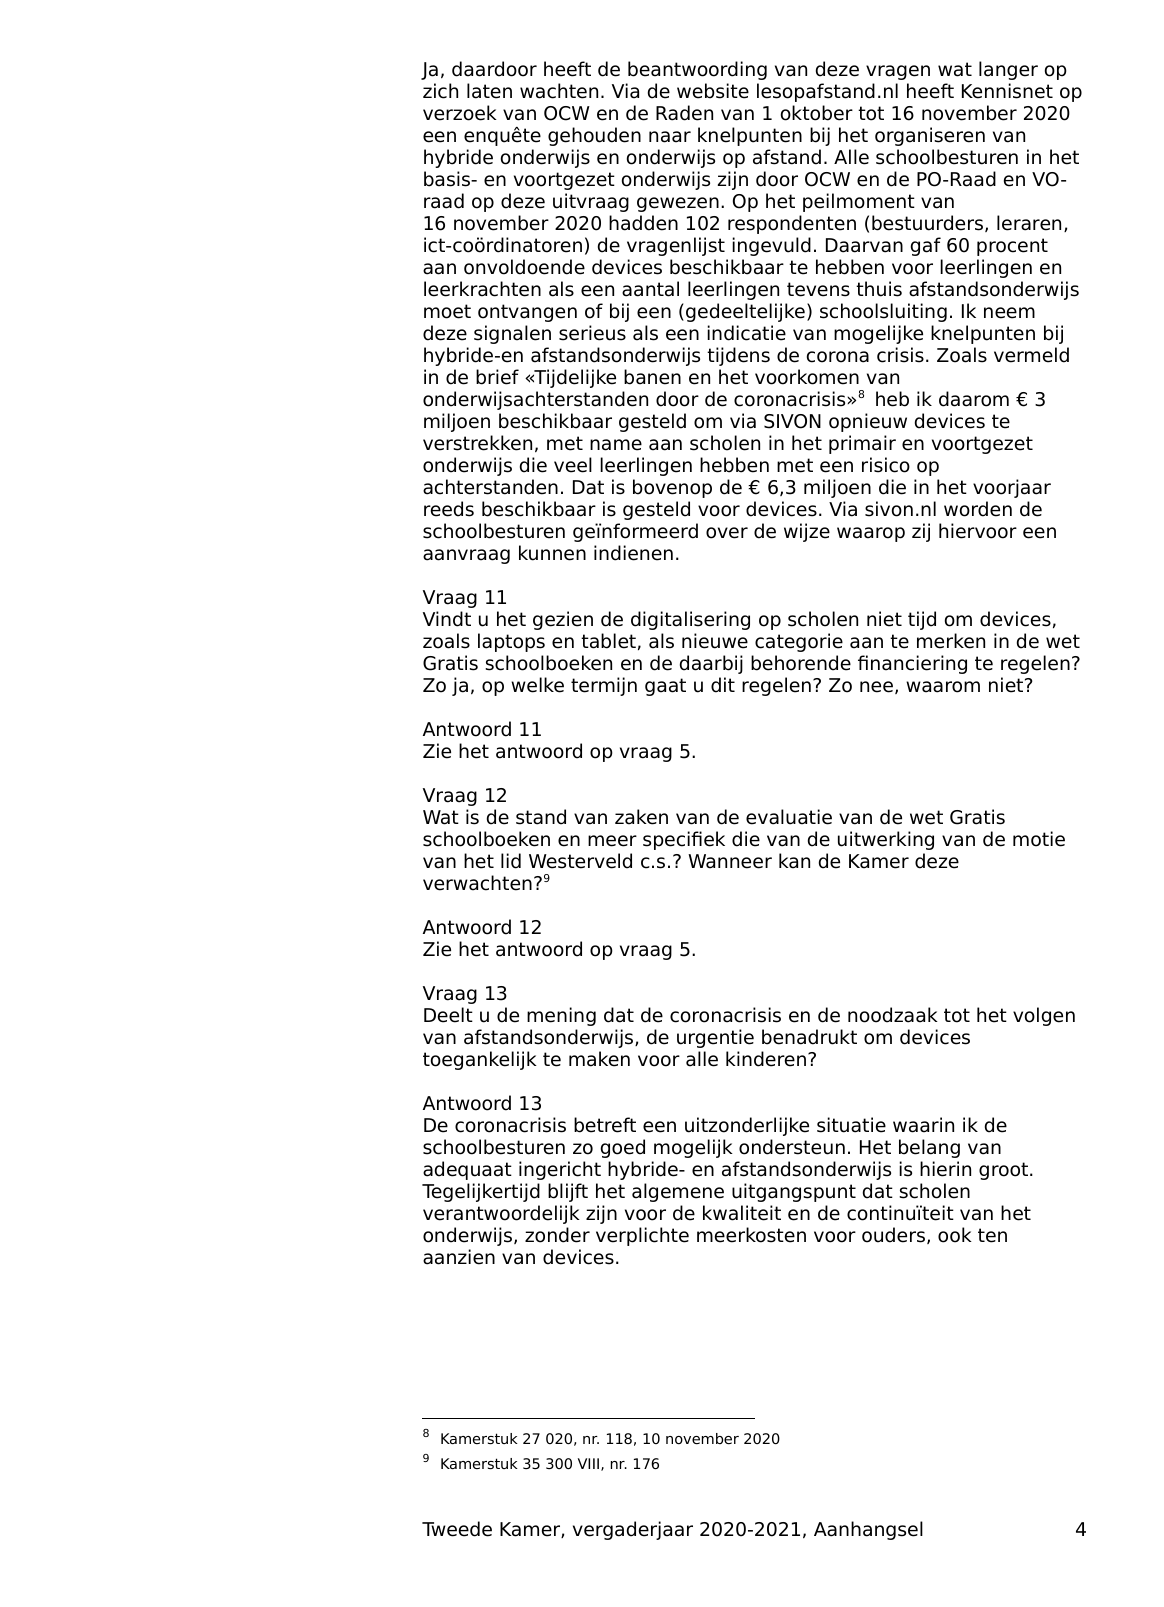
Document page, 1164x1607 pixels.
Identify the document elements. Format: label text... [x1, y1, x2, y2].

text Deelt u de mening dat de coronacrisis en de noodzaak tot het volgen van afstandsonderwijs, de urgentie benadrukt om devices toegankelijk te maken voor alle kinderen? [422, 1005, 1087, 1071]
text Wat is de stand van zaken van de evaluatie van de wet Gratis schoolboeken en meer specifiek die van de uitwerking van de motie van het lid Westerveld c.s.? Wanneer kan de Kamer deze verwachten? [422, 807, 1087, 895]
text Antwoord 13 [422, 1093, 1087, 1115]
text De coronacrisis betreft een uitzonderlijke situatie waarin ik de schoolbesturen zo goed mogelijk ondersteun. Het belang van adequaat ingericht hybride- en afstandsonderwijs is hierin groot. Tegelijkertijd blijft het algemene uitgangspunt dat scholen verantwoordelijk zijn voor de kwaliteit en de continuïteit van het onderwijs, zonder verplichte meerkosten voor ouders, ook ten aanzien van devices. [422, 1115, 1087, 1269]
text Kamerstuk 35 300 VIII, nr. 176 [422, 1452, 1087, 1474]
text Zie het antwoord op vraag 5. [422, 939, 1087, 961]
text Antwoord 11 [422, 719, 1087, 741]
text Vraag 13 [422, 983, 1087, 1005]
text Vraag 11 [422, 587, 1087, 609]
text Zie het antwoord op vraag 5. [422, 741, 1087, 763]
text Ja, daardoor heeft de beantwoording van deze vragen wat langer op zich laten wachten. Via de website lesopafstand.nl heeft Kennisnet op verzoek van OCW en de Raden van 1 oktober tot 16 november 2020 een enquête gehouden naar knelpunten bij het organiseren van hybride onderwijs en onderwijs op afstand. Alle schoolbesturen in het basis- en voortgezet onderwijs zijn door OCW en de PO-Raad en VO-raad op deze uitvraag gewezen. Op het peilmoment van 16 november 2020 hadden 102 respondenten (bestuurders, leraren, ict-coördinatoren) de vragenlijst ingevuld. Daarvan gaf 60 procent aan onvoldoende devices beschikbaar te hebben voor leerlingen en leerkrachten als een aantal leerlingen tevens thuis afstandsonderwijs moet ontvangen of bij een (gedeeltelijke) schoolsluiting. Ik neem deze signalen serieus als een indicatie van mogelijke knelpunten bij hybride-en afstandsonderwijs tijdens de corona crisis. Zoals vermeld in de brief «Tijdelijke banen en het voorkomen van onderwijsachterstanden door de coronacrisis» heb ik daarom € 3 miljoen beschikbaar gesteld om via SIVON opnieuw devices te verstrekken, met name aan scholen in het primair en voortgezet onderwijs die veel leerlingen hebben met een risico op achterstanden. Dat is bovenop de € 6,3 miljoen die in het voorjaar reeds beschikbaar is gesteld voor devices. Via sivon.nl worden de schoolbesturen geïnformeerd over de wijze waarop zij hiervoor een aanvraag kunnen indienen. [422, 59, 1087, 564]
text Antwoord 12 [422, 917, 1087, 939]
text Kamerstuk 27 020, nr. 118, 10 november 2020 [422, 1427, 1087, 1449]
text Vraag 12 [422, 785, 1087, 807]
text Vindt u het gezien de digitalisering op scholen niet tijd om devices, zoals laptops en tablet, als nieuwe categorie aan te merken in de wet Gratis schoolboeken en de daarbij behorende financiering te regelen? Zo ja, op welke termijn gaat u dit regelen? Zo nee, waarom niet? [422, 609, 1087, 697]
